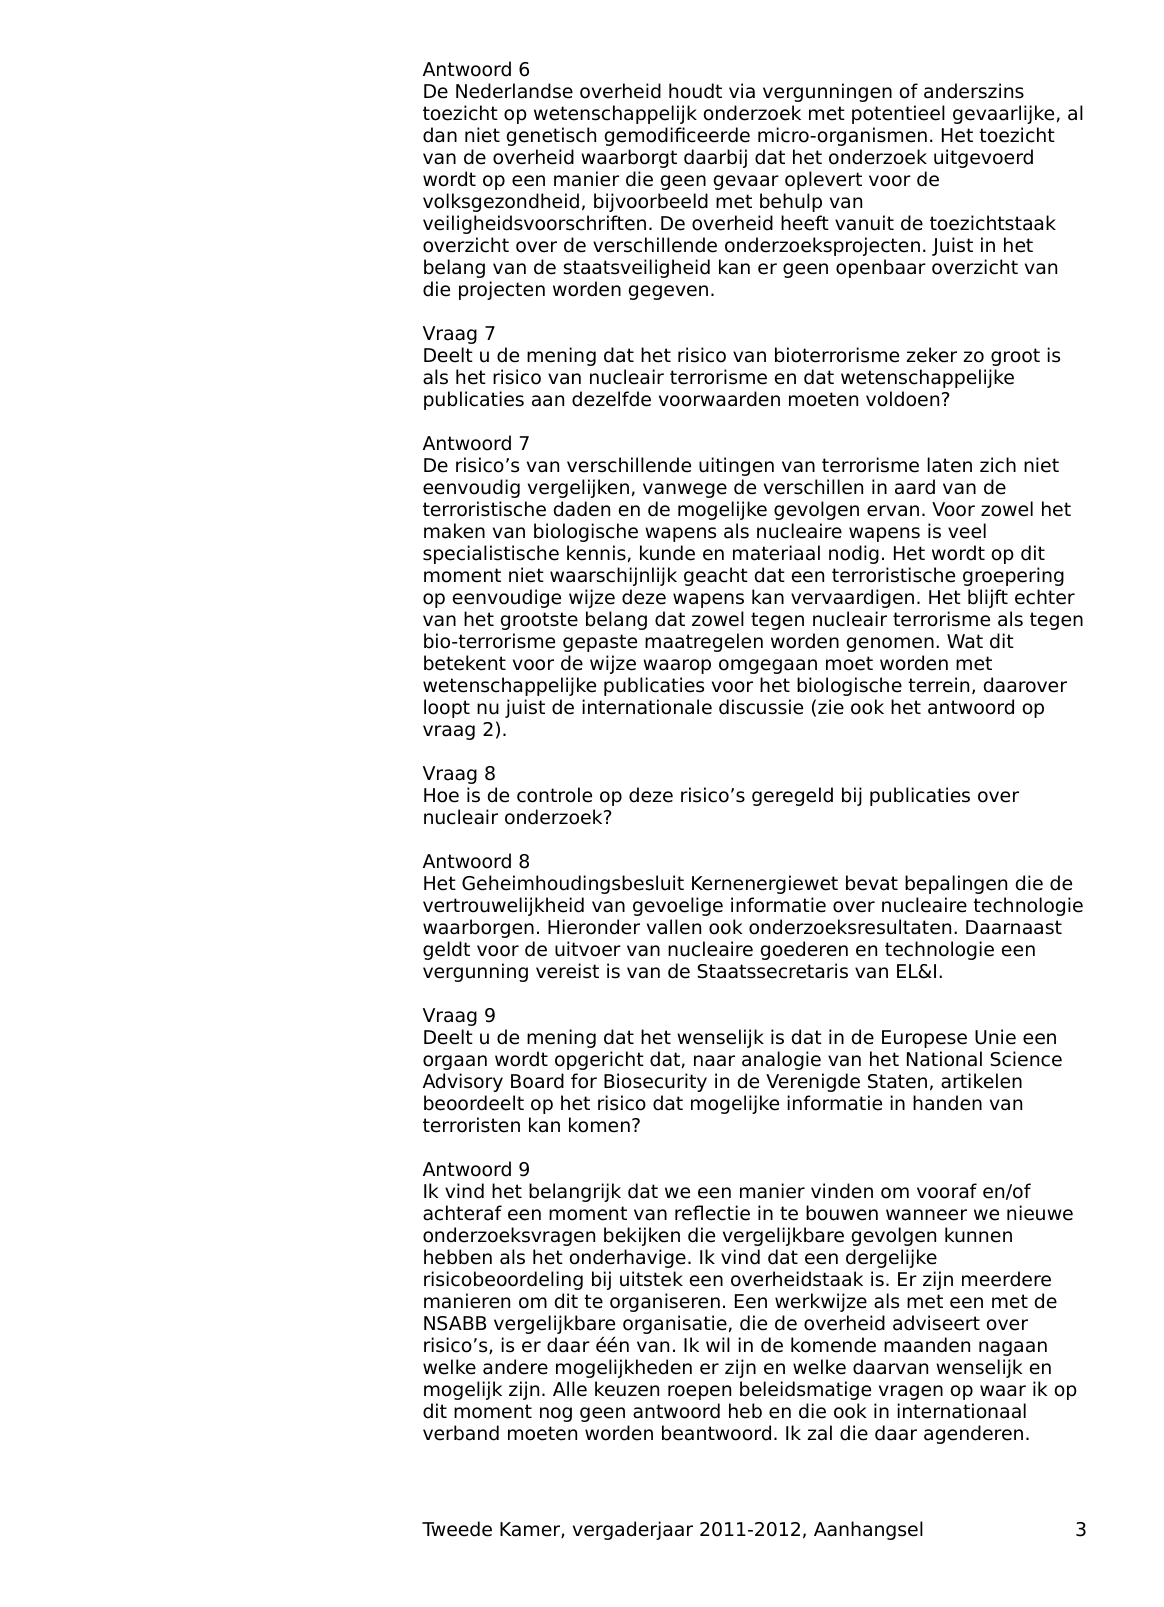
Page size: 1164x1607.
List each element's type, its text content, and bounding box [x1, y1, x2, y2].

text Vraag 8 [422, 763, 1087, 785]
text Antwoord 8 [422, 851, 1087, 873]
text Vraag 7 [422, 323, 1087, 345]
text Hoe is de controle op deze risico’s geregeld bij publicaties over nucleair onderzoek? [422, 785, 1087, 829]
text Het Geheimhoudingsbesluit Kernenergiewet bevat bepalingen die de vertrouwelijkheid van gevoelige informatie over nucleaire technologie waarborgen. Hieronder vallen ook onderzoeksresultaten. Daarnaast geldt voor de uitvoer van nucleaire goederen en technologie een vergunning vereist is van de Staatssecretaris van EL&I. [422, 873, 1087, 983]
text De risico’s van verschillende uitingen van terrorisme laten zich niet eenvoudig vergelijken, vanwege de verschillen in aard van de terroristische daden en de mogelijke gevolgen ervan. Voor zowel het maken van biologische wapens als nucleaire wapens is veel specialistische kennis, kunde en materiaal nodig. Het wordt op dit moment niet waarschijnlijk geacht dat een terroristische groepering op eenvoudige wijze deze wapens kan vervaardigen. Het blijft echter van het grootste belang dat zowel tegen nucleair terrorisme als tegen bio-terrorisme gepaste maatregelen worden genomen. Wat dit betekent voor de wijze waarop omgegaan moet worden met wetenschappelijke publicaties voor het biologische terrein, daarover loopt nu juist de internationale discussie (zie ook het antwoord op vraag 2). [422, 455, 1087, 741]
text Antwoord 7 [422, 433, 1087, 455]
text Ik vind het belangrijk dat we een manier vinden om vooraf en/of achteraf een moment van reflectie in te bouwen wanneer we nieuwe onderzoeksvragen bekijken die vergelijkbare gevolgen kunnen hebben als het onderhavige. Ik vind dat een dergelijke risicobeoordeling bij uitstek een overheidstaak is. Er zijn meerdere manieren om dit te organiseren. Een werkwijze als met een met de NSABB vergelijkbare organisatie, die de overheid adviseert over risico’s, is er daar één van. Ik wil in de komende maanden nagaan welke andere mogelijkheden er zijn en welke daarvan wenselijk en mogelijk zijn. Alle keuzen roepen beleidsmatige vragen op waar ik op dit moment nog geen antwoord heb en die ook in internationaal verband moeten worden beantwoord. Ik zal die daar agenderen. [422, 1181, 1087, 1445]
text Vraag 9 [422, 1005, 1087, 1027]
text Deelt u de mening dat het risico van bioterrorisme zeker zo groot is als het risico van nucleair terrorisme en dat wetenschappelijke publicaties aan dezelfde voorwaarden moeten voldoen? [422, 345, 1087, 411]
text De Nederlandse overheid houdt via vergunningen of anderszins toezicht op wetenschappelijk onderzoek met potentieel gevaarlijke, al dan niet genetisch gemodificeerde micro-organismen. Het toezicht van de overheid waarborgt daarbij dat het onderzoek uitgevoerd wordt op een manier die geen gevaar oplevert voor de volksgezondheid, bijvoorbeeld met behulp van veiligheidsvoorschriften. De overheid heeft vanuit de toezichtstaak overzicht over de verschillende onderzoeksprojecten. Juist in het belang van de staatsveiligheid kan er geen openbaar overzicht van die projecten worden gegeven. [422, 81, 1087, 301]
text Deelt u de mening dat het wenselijk is dat in de Europese Unie een orgaan wordt opgericht dat, naar analogie van het National Science Advisory Board for Biosecurity in de Verenigde Staten, artikelen beoordeelt op het risico dat mogelijke informatie in handen van terroristen kan komen? [422, 1027, 1087, 1137]
text Antwoord 6 [422, 59, 1087, 81]
text Antwoord 9 [422, 1159, 1087, 1181]
